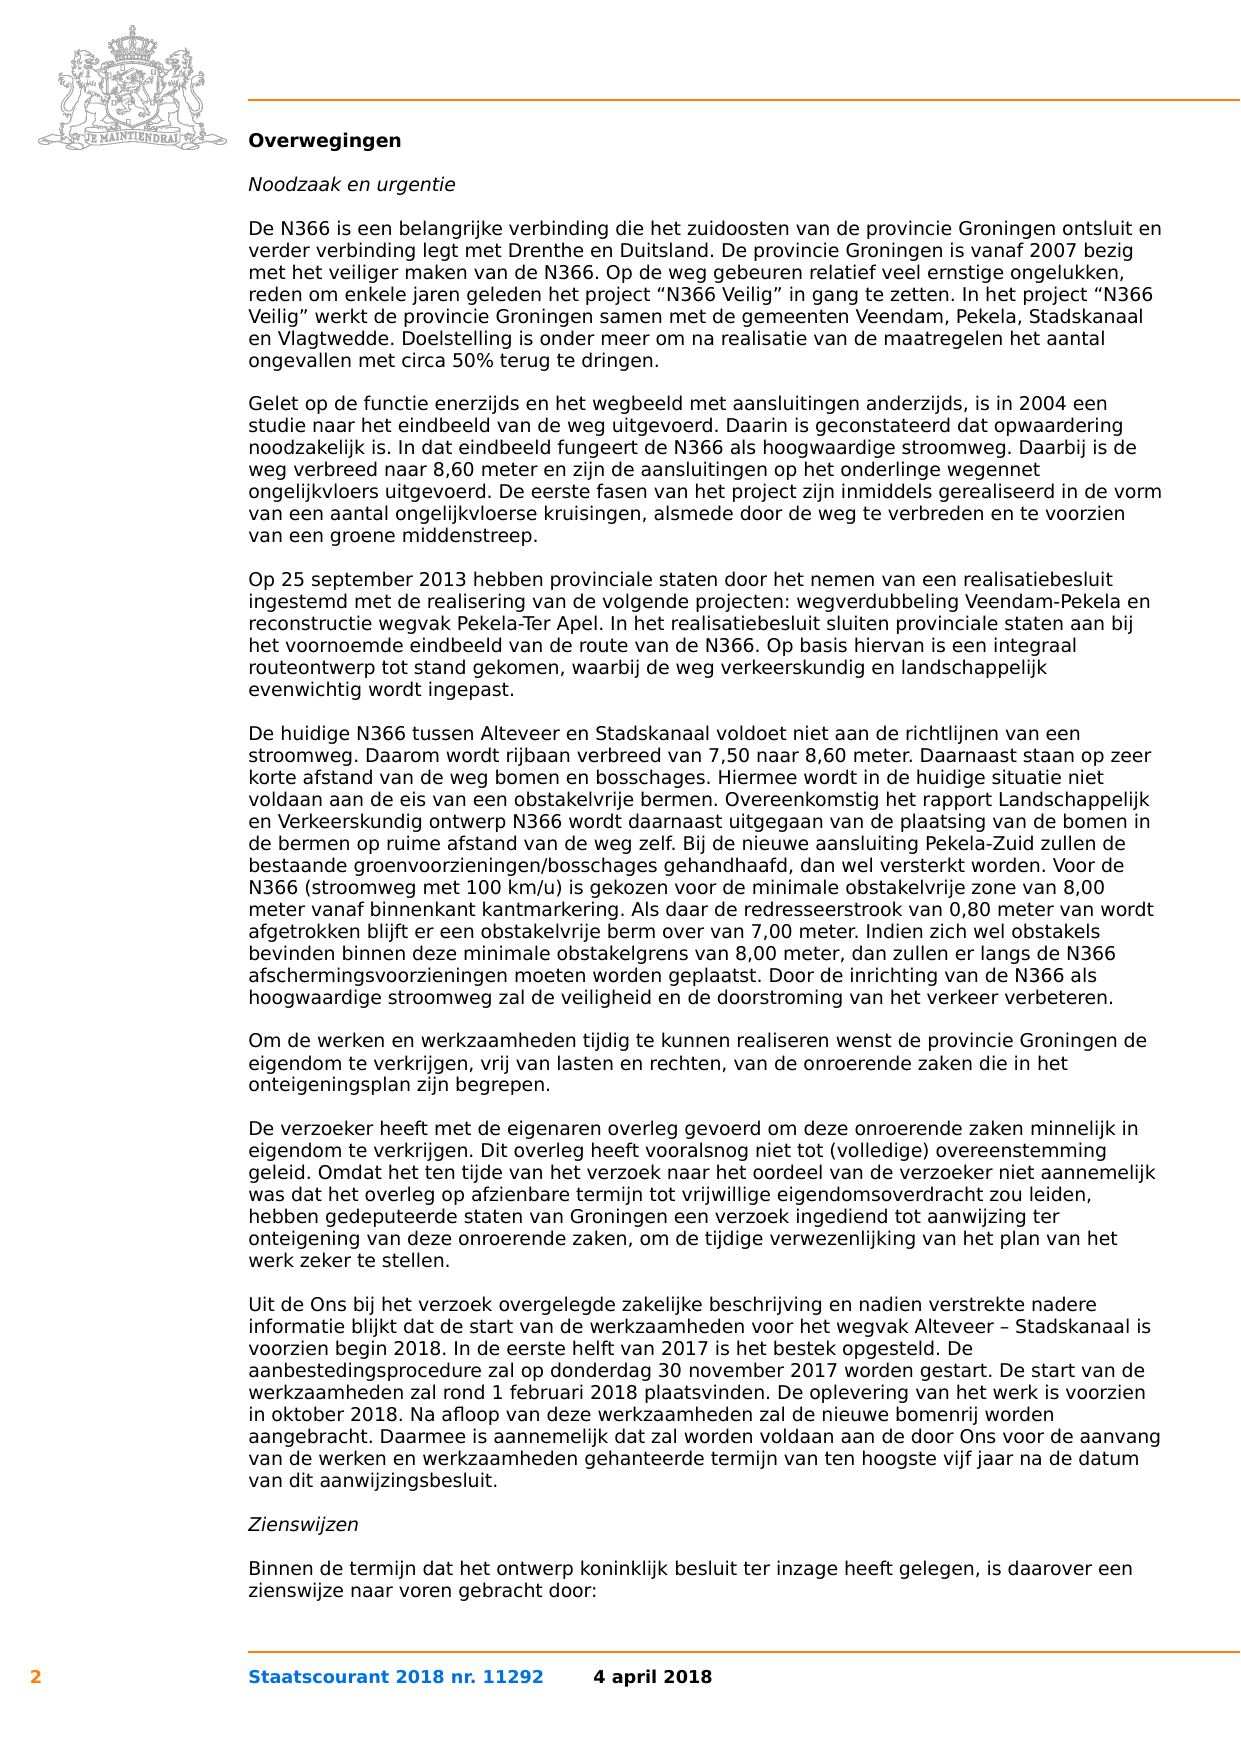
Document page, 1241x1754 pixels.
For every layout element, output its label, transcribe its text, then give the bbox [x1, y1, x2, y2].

text Binnen de termijn dat het ontwerp koninklijk besluit ter inzage heeft gelegen, is daarover een zienswijze naar voren gebracht door: [248, 1557, 1163, 1601]
text De verzoeker heeft met de eigenaren overleg gevoerd om deze onroerende zaken minnelijk in eigendom te verkrijgen. Dit overleg heeft vooralsnog niet tot (volledige) overeenstemming geleid. Omdat het ten tijde van het verzoek naar het oordeel van de verzoeker niet aannemelijk was dat het overleg op afzienbare termijn tot vrijwillige eigendomsoverdracht zou leiden, hebben gedeputeerde staten van Groningen een verzoek ingediend tot aanwijzing ter onteigening van deze onroerende zaken, om de tijdige verwezenlijking van het plan van het werk zeker te stellen. [248, 1118, 1163, 1272]
text Uit de Ons bij het verzoek overgelegde zakelijke beschrijving en nadien verstrekte nadere informatie blijkt dat de start van de werkzaamheden voor het wegvak Alteveer – Stadskanaal is voorzien begin 2018. In de eerste helft van 2017 is het bestek opgesteld. De aanbestedingsprocedure zal op donderdag 30 november 2017 worden gestart. De start van de werkzaamheden zal rond 1 februari 2018 plaatsvinden. De oplevering van het werk is voorzien in oktober 2018. Na afloop van deze werkzaamheden zal de nieuwe bomenrij worden aangebracht. Daarmee is aannemelijk dat zal worden voldaan aan de door Ons voor de aanvang van de werken en werkzaamheden gehanteerde termijn van ten hoogste vijf jaar na de datum van dit aanwijzingsbesluit. [248, 1294, 1163, 1492]
subtitle Overwegingen [248, 130, 1163, 152]
subtitle Noodzaak en urgentie [248, 174, 1163, 196]
subtitle Zienswijzen [248, 1514, 1163, 1536]
picture [38, 25, 227, 150]
text De huidige N366 tussen Alteveer en Stadskanaal voldoet niet aan de richtlijnen van een stroomweg. Daarom wordt rijbaan verbreed van 7,50 naar 8,60 meter. Daarnaast staan op zeer korte afstand van de weg bomen en bosschages. Hiermee wordt in de huidige situatie niet voldaan aan de eis van een obstakelvrije bermen. Overeenkomstig het rapport Landschappelijk en Verkeerskundig ontwerp N366 wordt daarnaast uitgegaan van de plaatsing van de bomen in de bermen op ruime afstand van de weg zelf. Bij de nieuwe aansluiting Pekela-Zuid zullen de bestaande groenvoorzieningen/bosschages gehandhaafd, dan wel versterkt worden. Voor de N366 (stroomweg met 100 km/u) is gekozen voor de minimale obstakelvrije zone van 8,00 meter vanaf binnenkant kantmarkering. Als daar de redresseerstrook van 0,80 meter van wordt afgetrokken blijft er een obstakelvrije berm over van 7,00 meter. Indien zich wel obstakels bevinden binnen deze minimale obstakelgrens van 8,00 meter, dan zullen er langs de N366 afschermingsvoorzieningen moeten worden geplaatst. Door de inrichting van de N366 als hoogwaardige stroomweg zal de veiligheid en de doorstroming van het verkeer verbeteren. [248, 723, 1163, 1008]
text De N366 is een belangrijke verbinding die het zuidoosten van de provincie Groningen ontsluit en verder verbinding legt met Drenthe en Duitsland. De provincie Groningen is vanaf 2007 bezig met het veiliger maken van de N366. Op de weg gebeuren relatief veel ernstige ongelukken, reden om enkele jaren geleden het project “N366 Veilig” in gang te zetten. In het project “N366 Veilig” werkt de provincie Groningen samen met de gemeenten Veendam, Pekela, Stadskanaal en Vlagtwedde. Doelstelling is onder meer om na realisatie van de maatregelen het aantal ongevallen met circa 50% terug te dringen. [248, 218, 1163, 371]
text Gelet op de functie enerzijds en het wegbeeld met aansluitingen anderzijds, is in 2004 een studie naar het eindbeeld van de weg uitgevoerd. Daarin is geconstateerd dat opwaardering noodzakelijk is. In dat eindbeeld fungeert de N366 als hoogwaardige stroomweg. Daarbij is de weg verbreed naar 8,60 meter en zijn de aansluitingen op het onderlinge wegennet ongelijkvloers uitgevoerd. De eerste fasen van het project zijn inmiddels gerealiseerd in de vorm van een aantal ongelijkvloerse kruisingen, alsmede door de weg te verbreden en te voorzien van een groene middenstreep. [248, 393, 1163, 547]
text Op 25 september 2013 hebben provinciale staten door het nemen van een realisatiebesluit ingestemd met de realisering van de volgende projecten: wegverdubbeling Veendam-Pekela en reconstructie wegvak Pekela-Ter Apel. In het realisatiebesluit sluiten provinciale staten aan bij het voornoemde eindbeeld van de route van de N366. Op basis hiervan is een integraal routeontwerp tot stand gekomen, waarbij de weg verkeerskundig en landschappelijk evenwichtig wordt ingepast. [248, 569, 1163, 701]
text Om de werken en werkzaamheden tijdig te kunnen realiseren wenst de provincie Groningen de eigendom te verkrijgen, vrij van lasten en rechten, van de onroerende zaken die in het onteigeningsplan zijn begrepen. [248, 1030, 1163, 1096]
